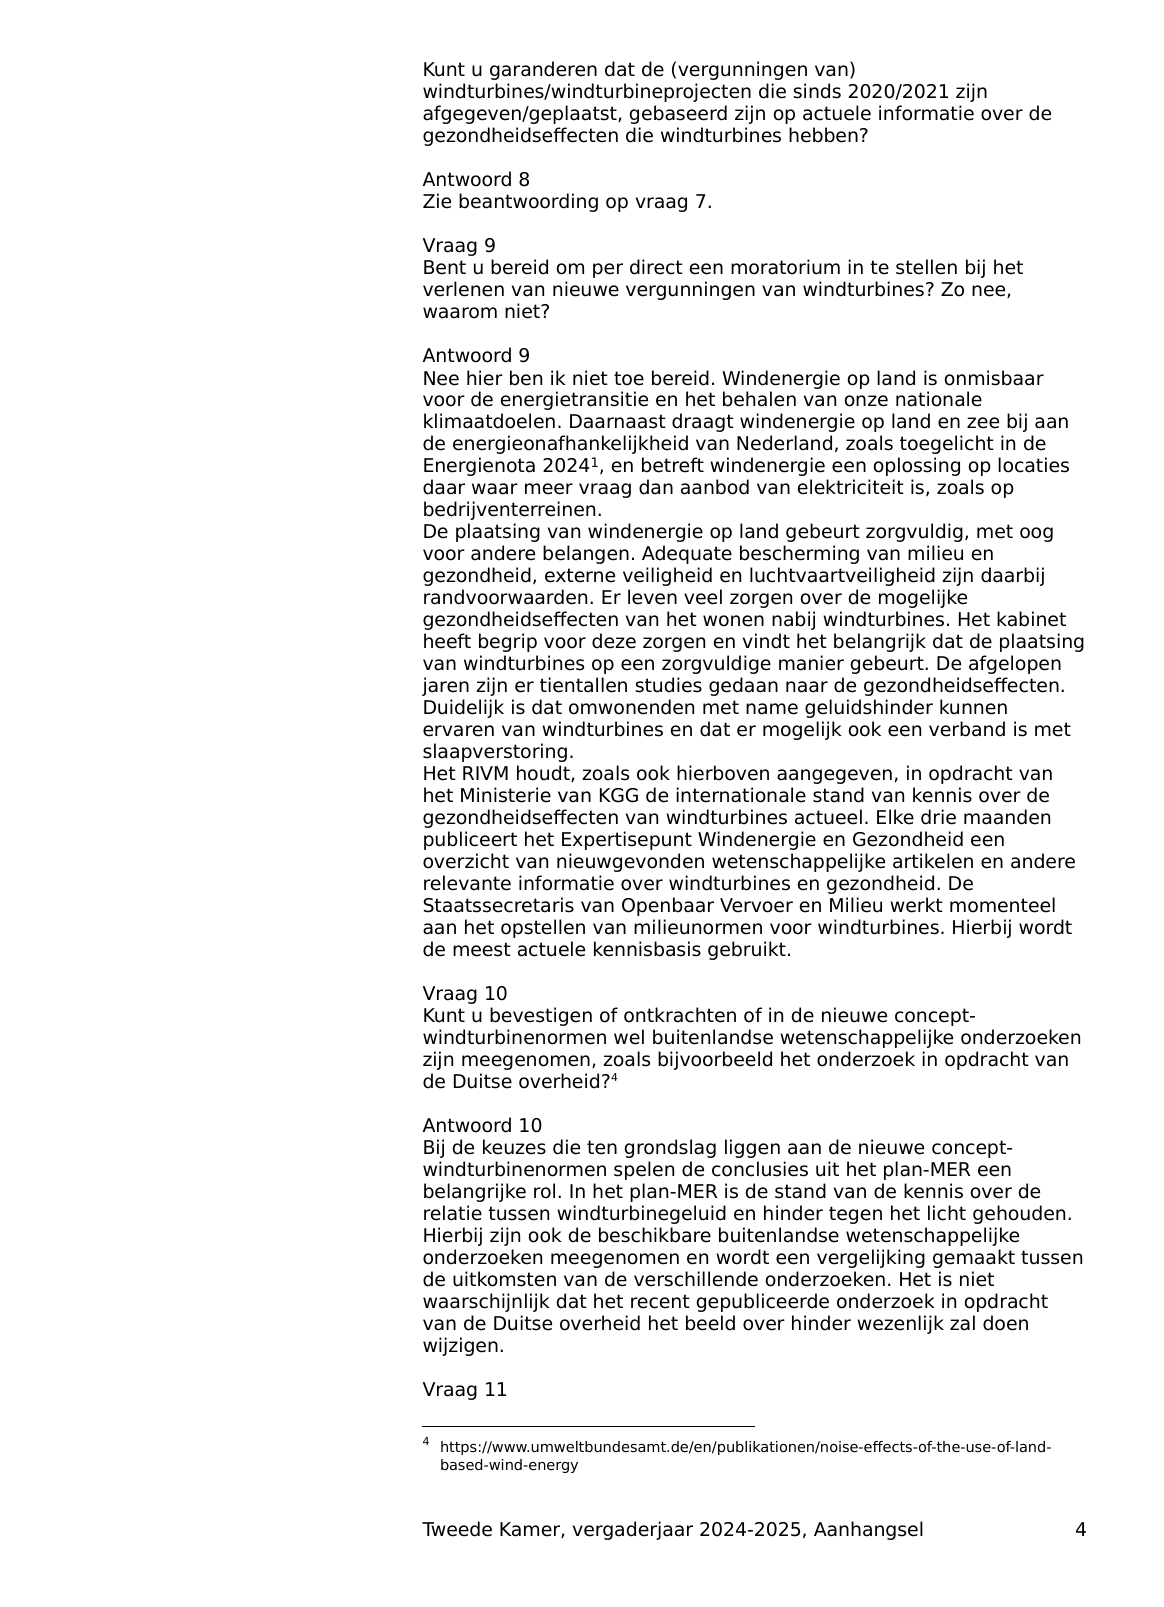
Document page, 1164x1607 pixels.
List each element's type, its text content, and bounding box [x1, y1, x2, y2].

text Antwoord 8 [422, 169, 1087, 191]
text Antwoord 9 [422, 345, 1087, 367]
text Nee hier ben ik niet toe bereid. Windenergie op land is onmisbaar voor de energietransitie en het behalen van onze nationale klimaatdoelen. Daarnaast draagt windenergie op land en zee bij aan de energieonafhankelijkheid van Nederland, zoals toegelicht in de Energienota 20241, en betreft windenergie een oplossing op locaties daar waar meer vraag dan aanbod van elektriciteit is, zoals op bedrijventerreinen. [422, 367, 1087, 521]
text Vraag 9 [422, 235, 1087, 257]
text De plaatsing van windenergie op land gebeurt zorgvuldig, met oog voor andere belangen. Adequate bescherming van milieu en gezondheid, externe veiligheid en luchtvaartveiligheid zijn daarbij randvoorwaarden. Er leven veel zorgen over de mogelijke gezondheidseffecten van het wonen nabij windturbines. Het kabinet heeft begrip voor deze zorgen en vindt het belangrijk dat de plaatsing van windturbines op een zorgvuldige manier gebeurt. De afgelopen jaren zijn er tientallen studies gedaan naar de gezondheidseffecten. Duidelijk is dat omwonenden met name geluidshinder kunnen ervaren van windturbines en dat er mogelijk ook een verband is met slaapverstoring. [422, 521, 1087, 763]
text Vraag 10 [422, 983, 1087, 1005]
text Bij de keuzes die ten grondslag liggen aan de nieuwe concept-windturbinenormen spelen de conclusies uit het plan-MER een belangrijke rol. In het plan-MER is de stand van de kennis over de relatie tussen windturbinegeluid en hinder tegen het licht gehouden. Hierbij zijn ook de beschikbare buitenlandse wetenschappelijke onderzoeken meegenomen en wordt een vergelijking gemaakt tussen de uitkomsten van de verschillende onderzoeken. Het is niet waarschijnlijk dat het recent gepubliceerde onderzoek in opdracht van de Duitse overheid het beeld over hinder wezenlijk zal doen wijzigen. [422, 1137, 1087, 1357]
text Zie beantwoording op vraag 7. [422, 191, 1087, 213]
text Vraag 11 [422, 1379, 1087, 1401]
text Kunt u garanderen dat de (vergunningen van) windturbines/windturbineprojecten die sinds 2020/2021 zijn afgegeven/geplaatst, gebaseerd zijn op actuele informatie over de gezondheidseffecten die windturbines hebben? [422, 59, 1087, 147]
text Kunt u bevestigen of ontkrachten of in de nieuwe concept-windturbinenormen wel buitenlandse wetenschappelijke onderzoeken zijn meegenomen, zoals bijvoorbeeld het onderzoek in opdracht van de Duitse overheid? [422, 1005, 1087, 1093]
text Het RIVM houdt, zoals ook hierboven aangegeven, in opdracht van het Ministerie van KGG de internationale stand van kennis over de gezondheidseffecten van windturbines actueel. Elke drie maanden publiceert het Expertisepunt Windenergie en Gezondheid een overzicht van nieuwgevonden wetenschappelijke artikelen en andere relevante informatie over windturbines en gezondheid. De Staatssecretaris van Openbaar Vervoer en Milieu werkt momenteel aan het opstellen van milieunormen voor windturbines. Hierbij wordt de meest actuele kennisbasis gebruikt. [422, 763, 1087, 961]
text https://www.umweltbundesamt.de/en/publikationen/noise-effects-of-the-use-of-land-based-wind-energy [422, 1435, 1087, 1474]
text Antwoord 10 [422, 1115, 1087, 1137]
text Bent u bereid om per direct een moratorium in te stellen bij het verlenen van nieuwe vergunningen van windturbines? Zo nee, waarom niet? [422, 257, 1087, 323]
